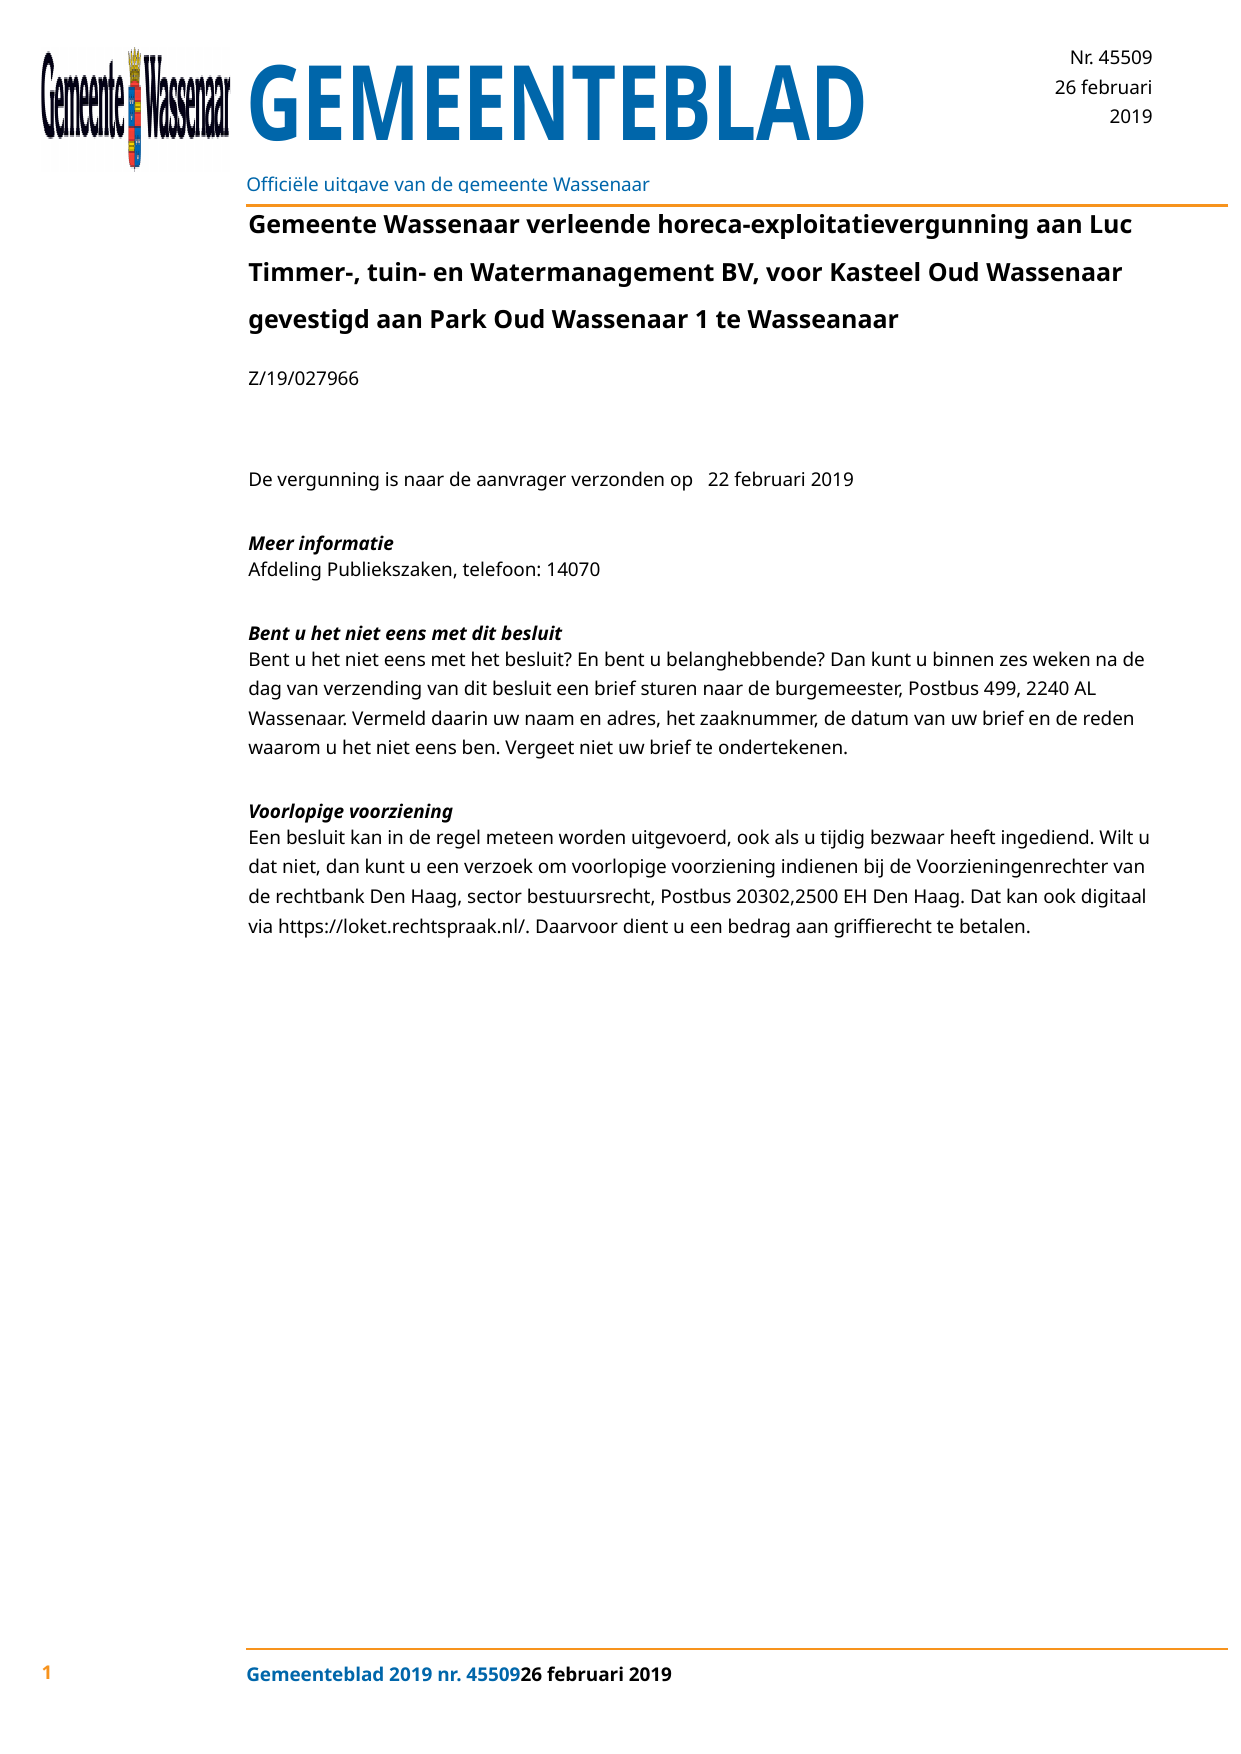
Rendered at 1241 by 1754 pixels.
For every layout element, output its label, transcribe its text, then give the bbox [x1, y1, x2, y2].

text Afdeling Publiekszaken, telefoon: 14070 [248, 556, 1152, 582]
text Meer informatie [248, 530, 1152, 556]
text Bent u het niet eens met het besluit? En bent u belanghebbende? Dan kunt u binnen zes weken na de dag van verzending van dit besluit een brief sturen naar de burgemeester, Postbus 499, 2240 AL Wassenaar. Vermeld daarin uw naam en adres, het zaaknummer, de datum van uw brief en de reden waarom u het niet eens ben. Vergeet niet uw brief te ondertekenen. [248, 646, 1152, 760]
text Bent u het niet eens met dit besluit [248, 620, 1152, 646]
text Voorlopige voorziening [248, 798, 1152, 824]
text Z/19/027966 [248, 366, 1152, 391]
text Een besluit kan in de regel meteen worden uitgevoerd, ook als u tijdig bezwaar heeft ingediend. Wilt u dat niet, dan kunt u een verzoek om voorlopige voorziening indienen bij de Voorzieningenrechter van de rechtbank Den Haag, sector bestuursrecht, Postbus 20302,2500 EH Den Haag. Dat kan ook digitaal via https://loket.rechtspraak.nl/. Daarvoor dient u een bedrag aan griffierecht te betalen. [248, 824, 1152, 939]
picture [41, 47, 231, 172]
text Gemeente Wassenaar verleende horeca-exploitatievergunning aan Luc Timmer-, tuin- en Watermanagement BV, voor Kasteel Oud Wassenaar gevestigd aan Park Oud Wassenaar 1 te Wasseanaar [248, 207, 1152, 336]
text De vergunning is naar de aanvrager verzonden op 22 februari 2019 [248, 466, 1152, 492]
